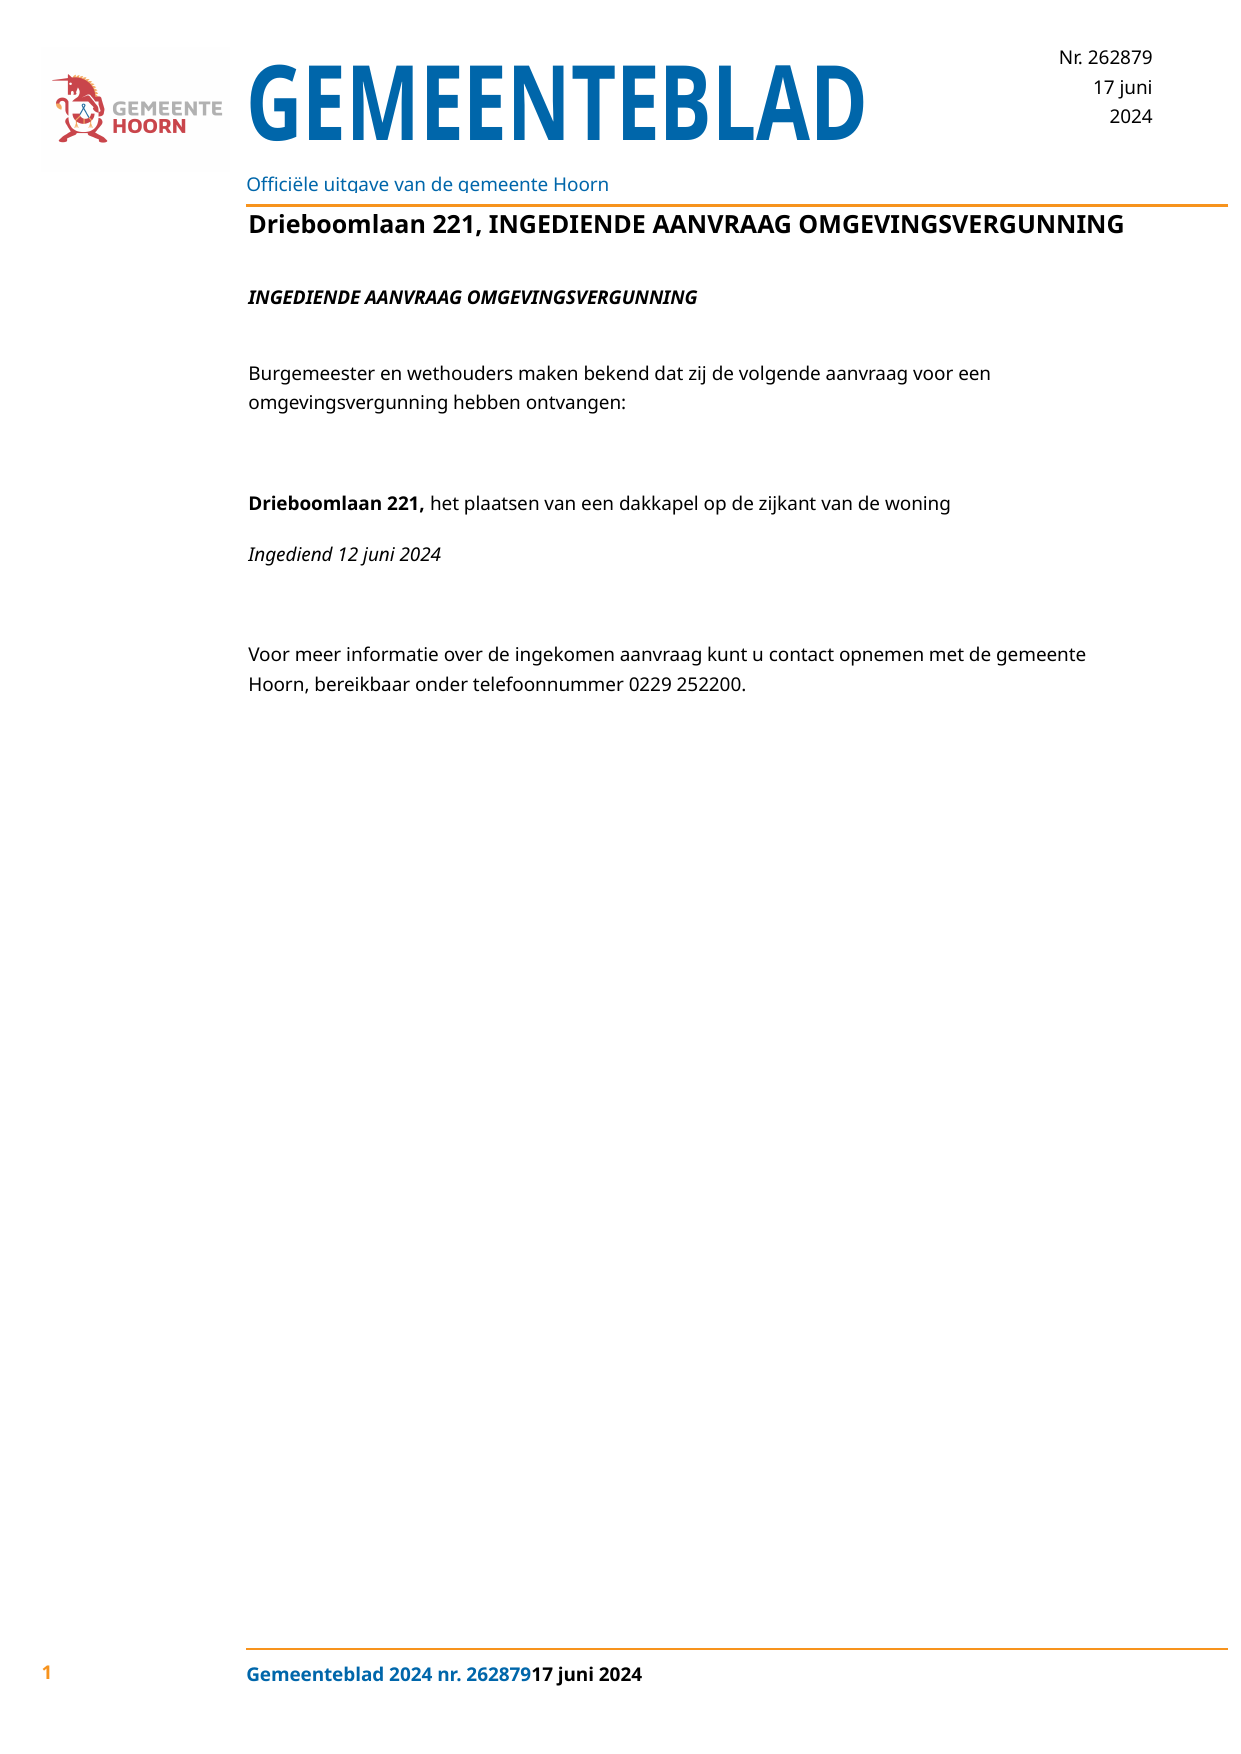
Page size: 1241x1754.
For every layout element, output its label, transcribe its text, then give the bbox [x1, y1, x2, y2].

text Voor meer informatie over de ingekomen aanvraag kunt u contact opnemen met de gemeente Hoorn, bereikbaar onder telefoonnummer 0229 252200. [248, 642, 1152, 697]
text Drieboomlaan 221, het plaatsen van een dakkapel op de zijkant van de woning [248, 490, 1152, 516]
picture [41, 47, 231, 172]
text INGEDIENDE AANVRAAG OMGEVINGSVERGUNNING [248, 284, 1152, 309]
text Ingediend 12 juni 2024 [248, 541, 1152, 567]
text Drieboomlaan 221, INGEDIENDE AANVRAAG OMGEVINGSVERGUNNING [248, 207, 1152, 241]
text Burgemeester en wethouders maken bekend dat zij de volgende aanvraag voor een omgevingsvergunning hebben ontvangen: [248, 360, 1152, 415]
